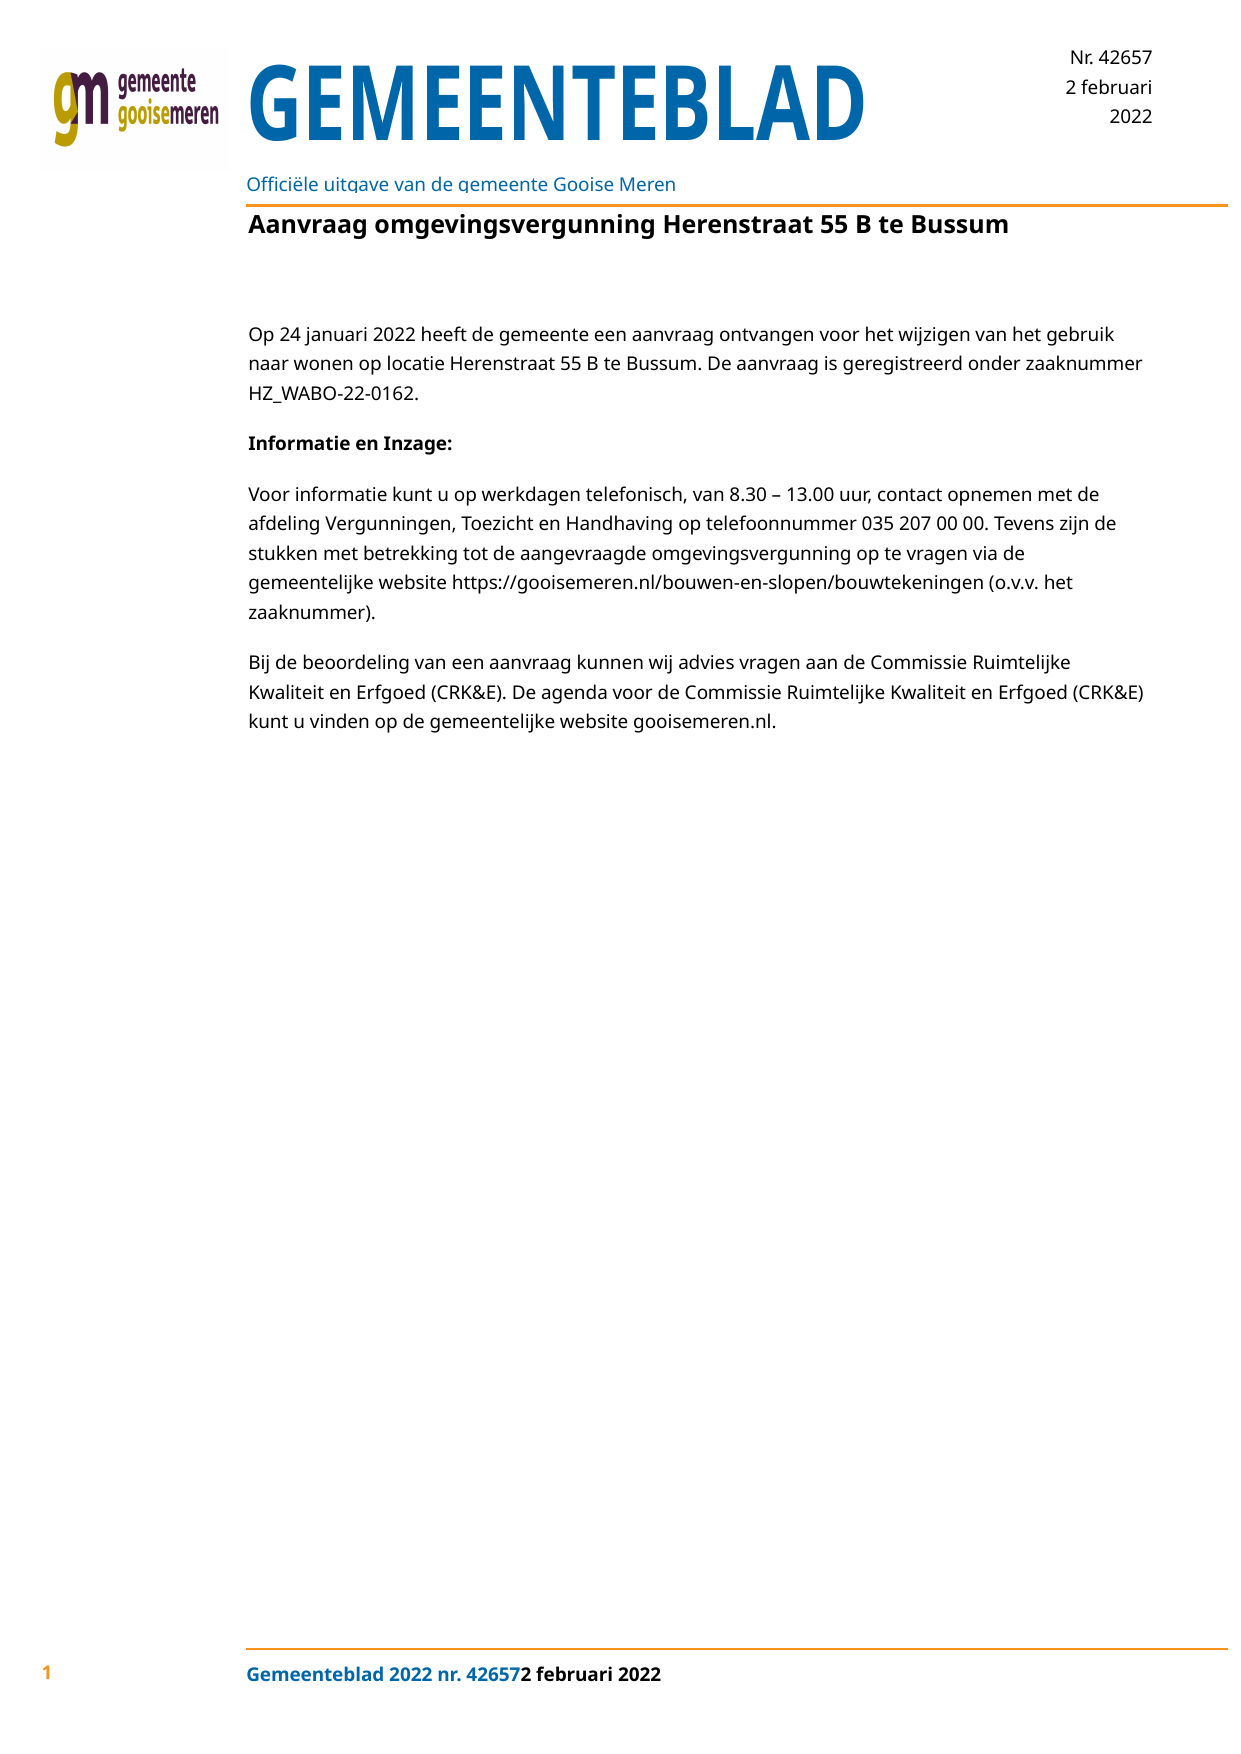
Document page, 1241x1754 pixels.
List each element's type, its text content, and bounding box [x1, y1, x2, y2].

text Bij de beoordeling van een aanvraag kunnen wij advies vragen aan de Commissie Ruimtelijke Kwaliteit en Erfgoed (CRK&E). De agenda voor de Commissie Ruimtelijke Kwaliteit en Erfgoed (CRK&E) kunt u vinden op de gemeentelijke website gooisemeren.nl. [248, 649, 1152, 734]
text Op 24 januari 2022 heeft de gemeente een aanvraag ontvangen voor het wijzigen van het gebruik naar wonen op locatie Herenstraat 55 B te Bussum. De aanvraag is geregistreerd onder zaaknummer HZ_WABO-22-0162. [248, 321, 1152, 406]
text Aanvraag omgevingsvergunning Herenstraat 55 B te Bussum [248, 207, 1152, 241]
text Informatie en Inzage: [248, 430, 1152, 456]
picture [41, 47, 231, 172]
text Voor informatie kunt u op werkdagen telefonisch, van 8.30 – 13.00 uur, contact opnemen met de afdeling Vergunningen, Toezicht en Handhaving op telefoonnummer 035 207 00 00. Tevens zijn de stukken met betrekking tot de aangevraagde omgevingsvergunning op te vragen via de gemeentelijke website https://gooisemeren.nl/bouwen-en-slopen/bouwtekeningen (o.v.v. het zaaknummer). [248, 481, 1152, 625]
